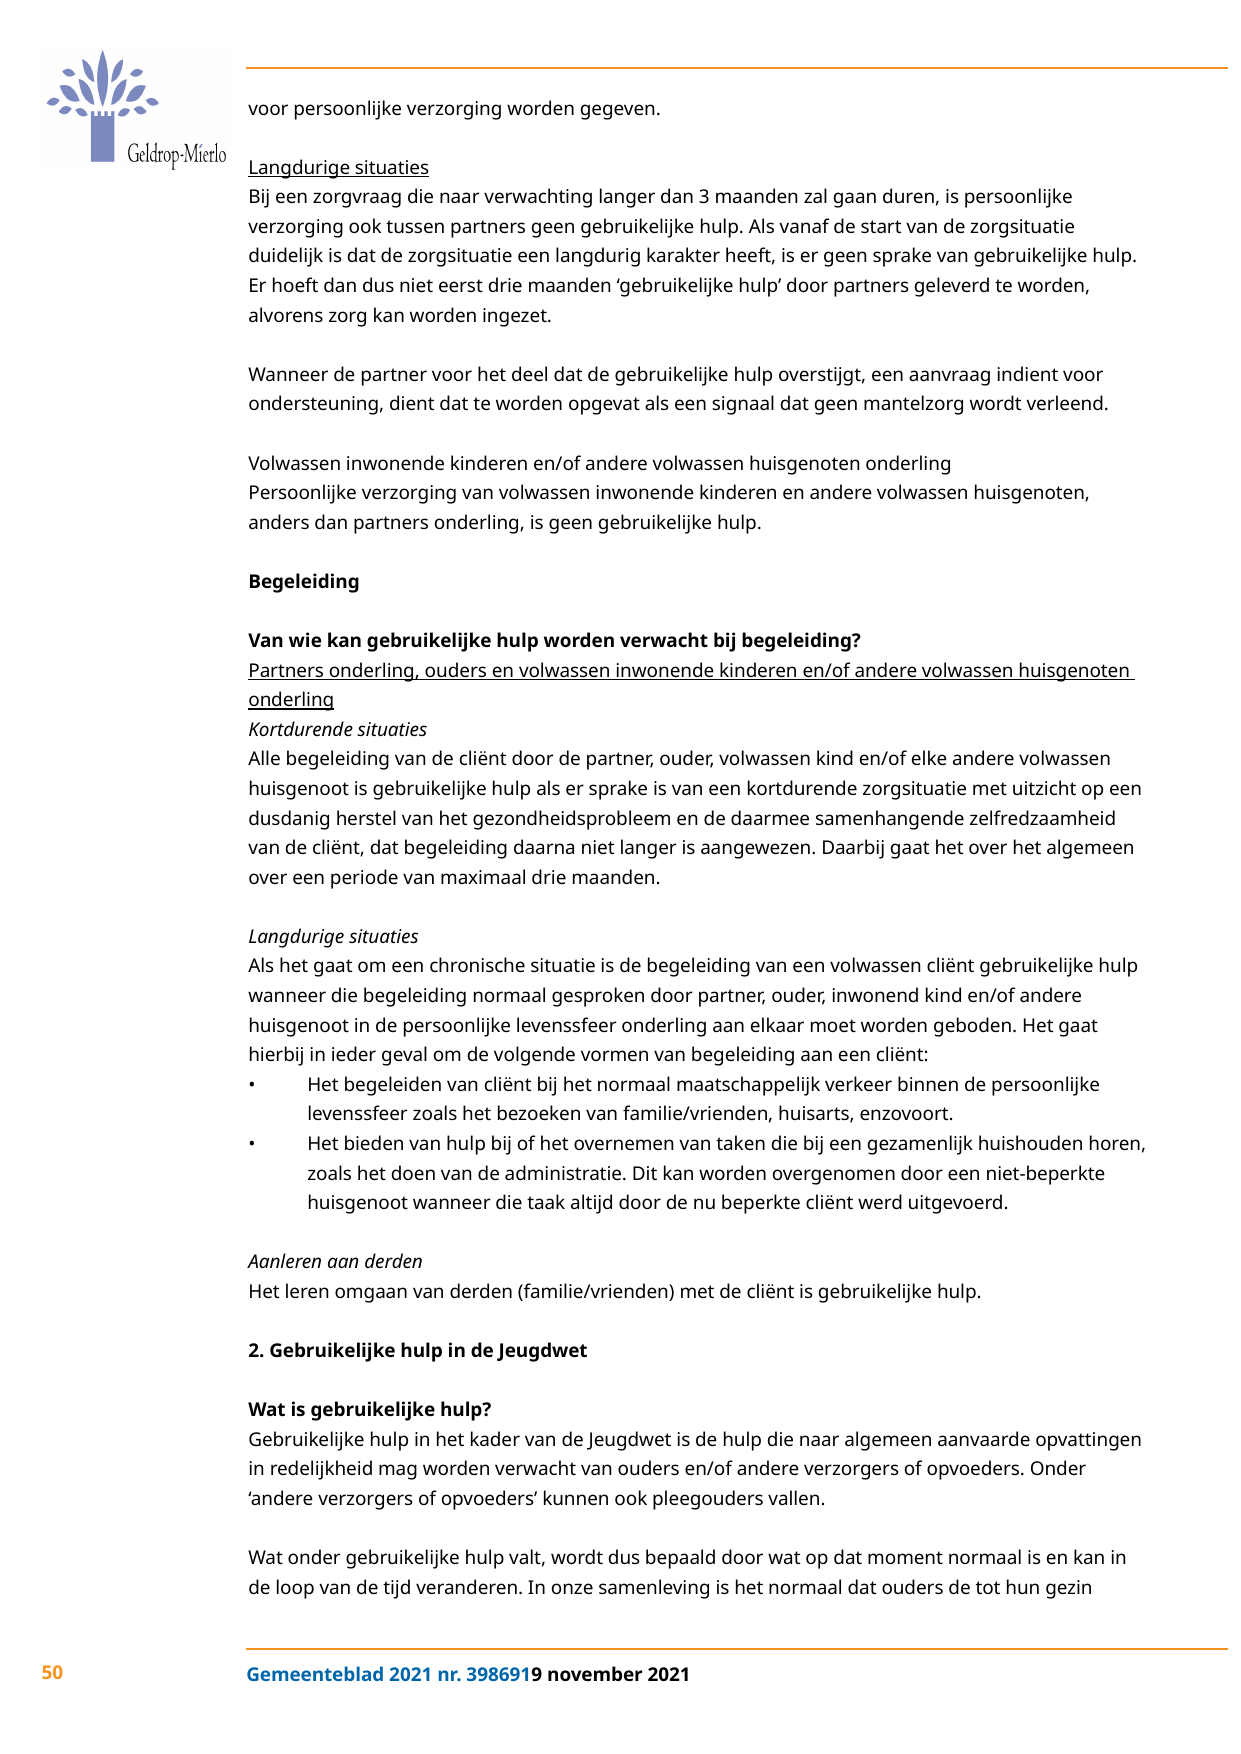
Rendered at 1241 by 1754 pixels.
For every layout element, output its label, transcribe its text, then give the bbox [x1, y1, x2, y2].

text Aanleren aan derden [248, 1248, 1152, 1274]
text Wat onder gebruikelijke hulp valt, wordt dus bepaald door wat op dat moment normaal is en kan in de loop van de tijd veranderen. In onze samenleving is het normaal dat ouders de tot hun gezin [248, 1544, 1152, 1600]
text Partners onderling, ouders en volwassen inwonende kinderen en/of andere volwassen huisgenoten onderling [248, 657, 1152, 712]
text Wat is gebruikelijke hulp? [248, 1396, 1152, 1422]
text voor persoonlijke verzorging worden gegeven. [248, 95, 1152, 121]
text Volwassen inwonende kinderen en/of andere volwassen huisgenoten onderling [248, 450, 1152, 476]
text Als het gaat om een chronische situatie is de begeleiding van een volwassen cliënt gebruikelijke hulp wanneer die begeleiding normaal gesproken door partner, ouder, inwonend kind en/of andere huisgenoot in de persoonlijke levenssfeer onderling aan elkaar moet worden geboden. Het gaat hierbij in ieder geval om de volgende vormen van begeleiding aan een cliënt: [248, 953, 1152, 1067]
picture [41, 47, 231, 172]
text Begeleiding [248, 568, 1152, 594]
text Langdurige situaties [248, 923, 1152, 949]
text Langdurige situaties [248, 154, 1152, 180]
text 2. Gebruikelijke hulp in de Jeugdwet [248, 1337, 1152, 1363]
text Bij een zorgvraag die naar verwachting langer dan 3 maanden zal gaan duren, is persoonlijke verzorging ook tussen partners geen gebruikelijke hulp. Als vanaf de start van de zorgsituatie duidelijk is dat de zorgsituatie een langdurig karakter heeft, is er geen sprake van gebruikelijke hulp. Er hoeft dan dus niet eerst drie maanden ‘gebruikelijke hulp’ door partners geleverd te worden, alvorens zorg kan worden ingezet. [248, 183, 1152, 328]
text Van wie kan gebruikelijke hulp worden verwacht bij begeleiding? [248, 627, 1152, 653]
list Het bieden van hulp bij of het overnemen van taken die bij een gezamenlijk huishouden horen, zoals het doen van de administratie. Dit kan worden overgenomen door een niet-beperkte huisgenoot wanneer die taak altijd door de nu beperkte cliënt werd uitgevoerd. [248, 1130, 1152, 1215]
text Kortdurende situaties [248, 716, 1152, 742]
text Gebruikelijke hulp in het kader van de Jeugdwet is de hulp die naar algemeen aanvaarde opvattingen in redelijkheid mag worden verwacht van ouders en/of andere verzorgers of opvoeders. Onder ‘andere verzorgers of opvoeders’ kunnen ook pleegouders vallen. [248, 1426, 1152, 1511]
text Wanneer de partner voor het deel dat de gebruikelijke hulp overstijgt, een aanvraag indient voor ondersteuning, dient dat te worden opgevat als een signaal dat geen mantelzorg wordt verleend. [248, 361, 1152, 416]
text Alle begeleiding van de cliënt door de partner, ouder, volwassen kind en/of elke andere volwassen huisgenoot is gebruikelijke hulp als er sprake is van een kortdurende zorgsituatie met uitzicht op een dusdanig herstel van het gezondheidsprobleem en de daarmee samenhangende zelfredzaamheid van de cliënt, dat begeleiding daarna niet langer is aangewezen. Daarbij gaat het over het algemeen over een periode van maximaal drie maanden. [248, 746, 1152, 890]
text Persoonlijke verzorging van volwassen inwonende kinderen en andere volwassen huisgenoten, anders dan partners onderling, is geen gebruikelijke hulp. [248, 479, 1152, 535]
list Het begeleiden van cliënt bij het normaal maatschappelijk verkeer binnen de persoonlijke levenssfeer zoals het bezoeken van familie/vrienden, huisarts, enzovoort. [248, 1071, 1152, 1126]
text Het leren omgaan van derden (familie/vrienden) met de cliënt is gebruikelijke hulp. [248, 1278, 1152, 1304]
